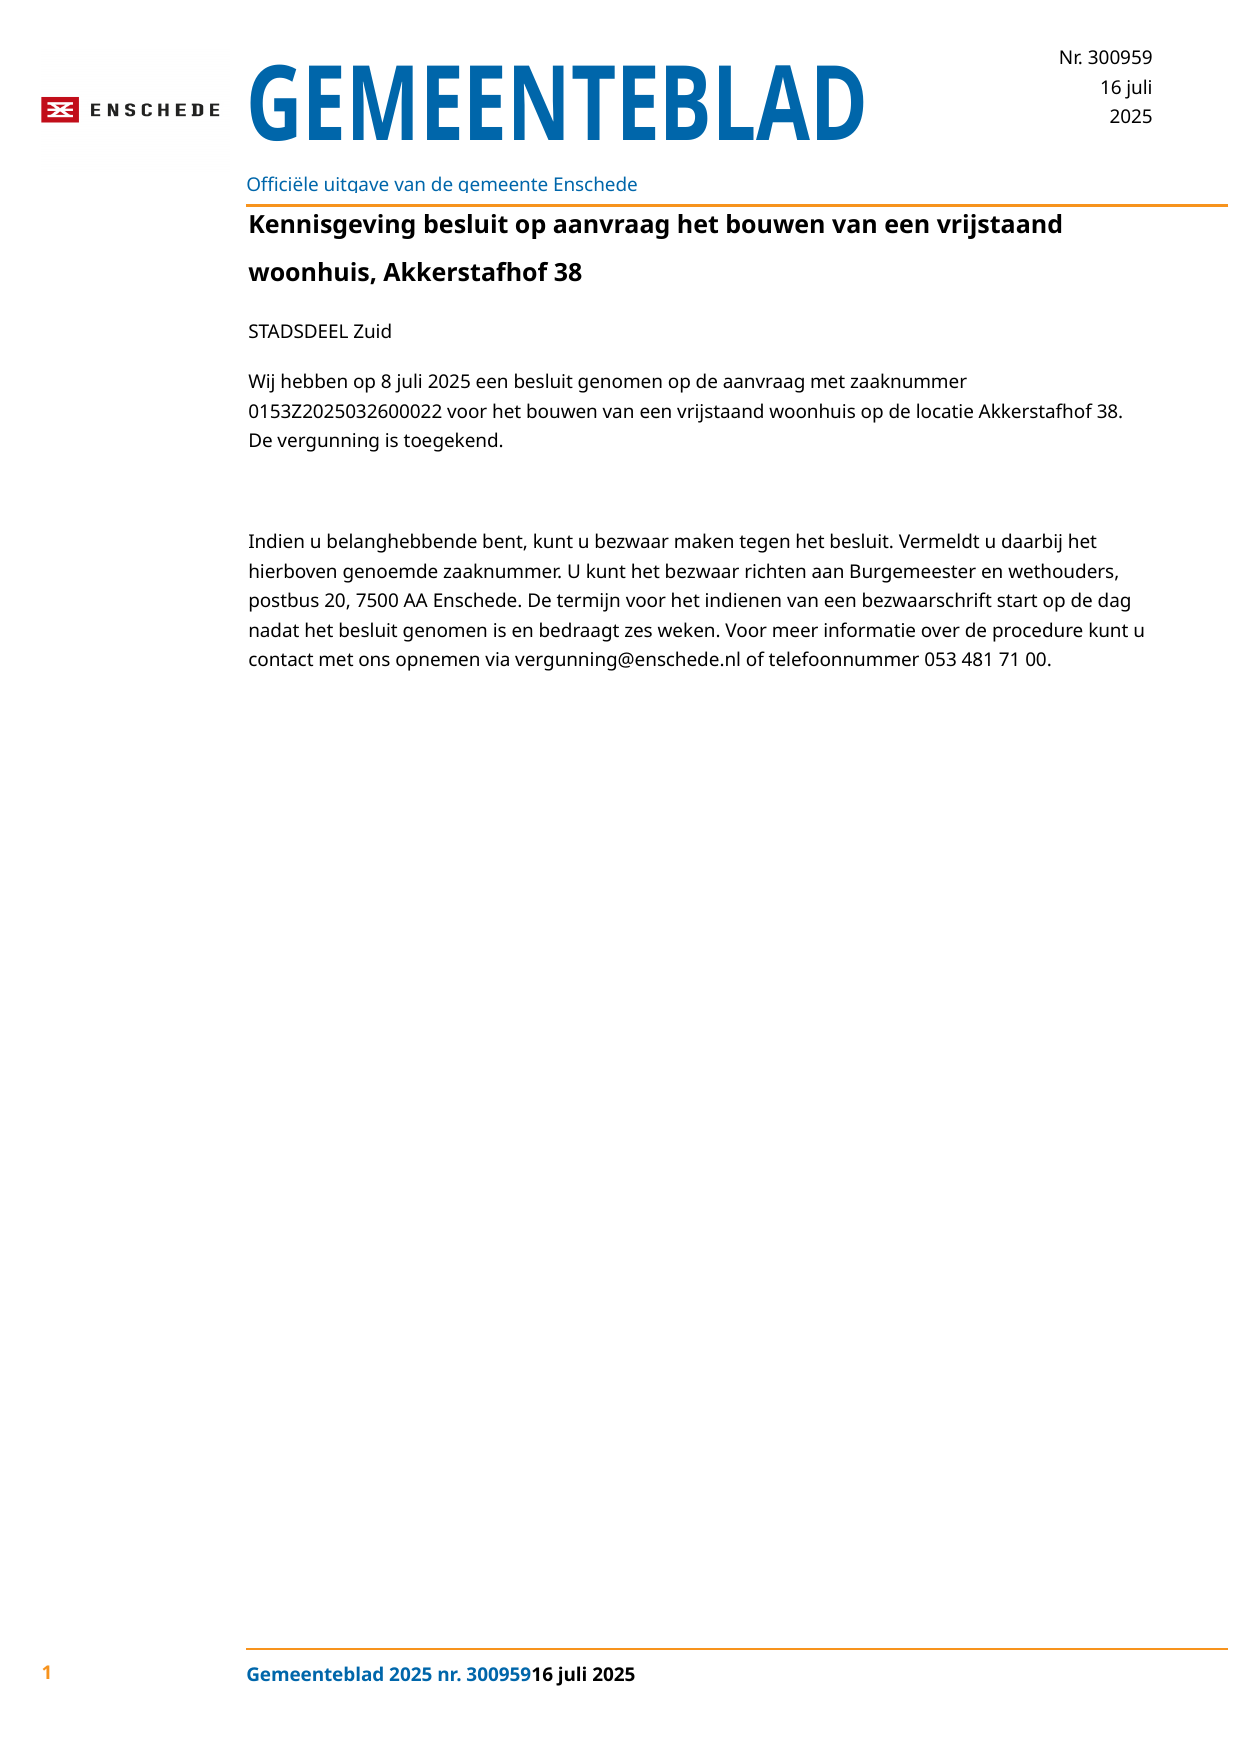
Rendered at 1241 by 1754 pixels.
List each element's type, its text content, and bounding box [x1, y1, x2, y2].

picture [41, 47, 231, 172]
text Wij hebben op 8 juli 2025 een besluit genomen op de aanvraag met zaaknummer 0153Z2025032600022 voor het bouwen van een vrijstaand woonhuis op de locatie Akkerstafhof 38. De vergunning is toegekend. [248, 368, 1152, 453]
text Indien u belanghebbende bent, kunt u bezwaar maken tegen het besluit. Vermeldt u daarbij het hierboven genoemde zaaknummer. U kunt het bezwaar richten aan Burgemeester en wethouders, postbus 20, 7500 AA Enschede. De termijn voor het indienen van een bezwaarschrift start op de dag nadat het besluit genomen is en bedraagt zes weken. Voor meer informatie over de procedure kunt u contact met ons opnemen via vergunning@enschede.nl of telefoonnummer 053 481 71 00. [248, 528, 1152, 672]
text STADSDEEL Zuid [248, 318, 1152, 344]
text Kennisgeving besluit op aanvraag het bouwen van een vrijstaand woonhuis, Akkerstafhof 38 [248, 207, 1152, 288]
